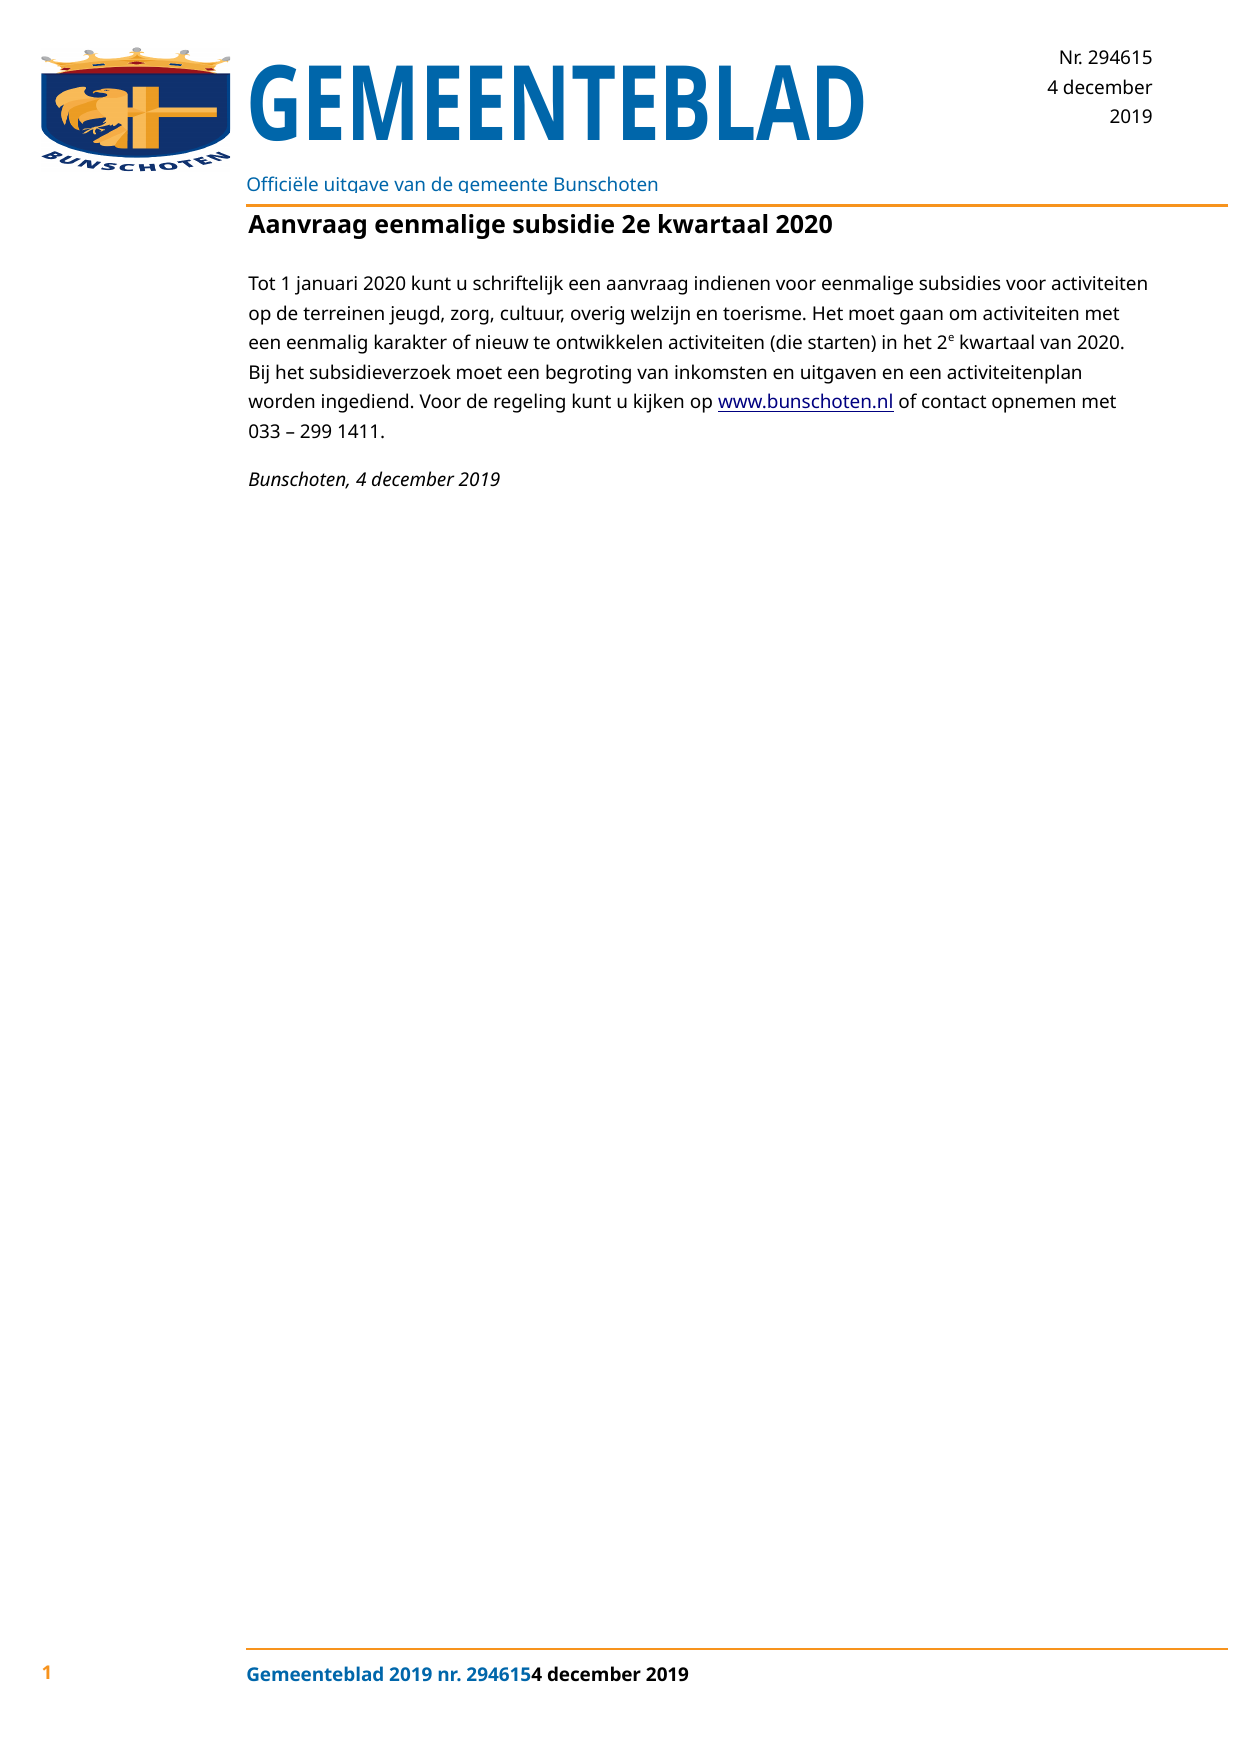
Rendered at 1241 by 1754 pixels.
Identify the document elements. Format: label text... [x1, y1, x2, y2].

text Bunschoten, 4 december 2019 [248, 466, 1152, 492]
picture [41, 47, 231, 172]
text Aanvraag eenmalige subsidie 2e kwartaal 2020 [248, 207, 1152, 241]
text Tot 1 januari 2020 kunt u schriftelijk een aanvraag indienen voor eenmalige subsidies voor activiteiten op de terreinen jeugd, zorg, cultuur, overig welzijn en toerisme. Het moet gaan om activiteiten met een eenmalig karakter of nieuw te ontwikkelen activiteiten (die starten) in het 2e kwartaal van 2020. Bij het subsidieverzoek moet een begroting van inkomsten en uitgaven en een activiteitenplan worden ingediend. Voor de regeling kunt u kijken op www.bunschoten.nl of contact opnemen met 033 – 299 1411. [248, 270, 1152, 444]
